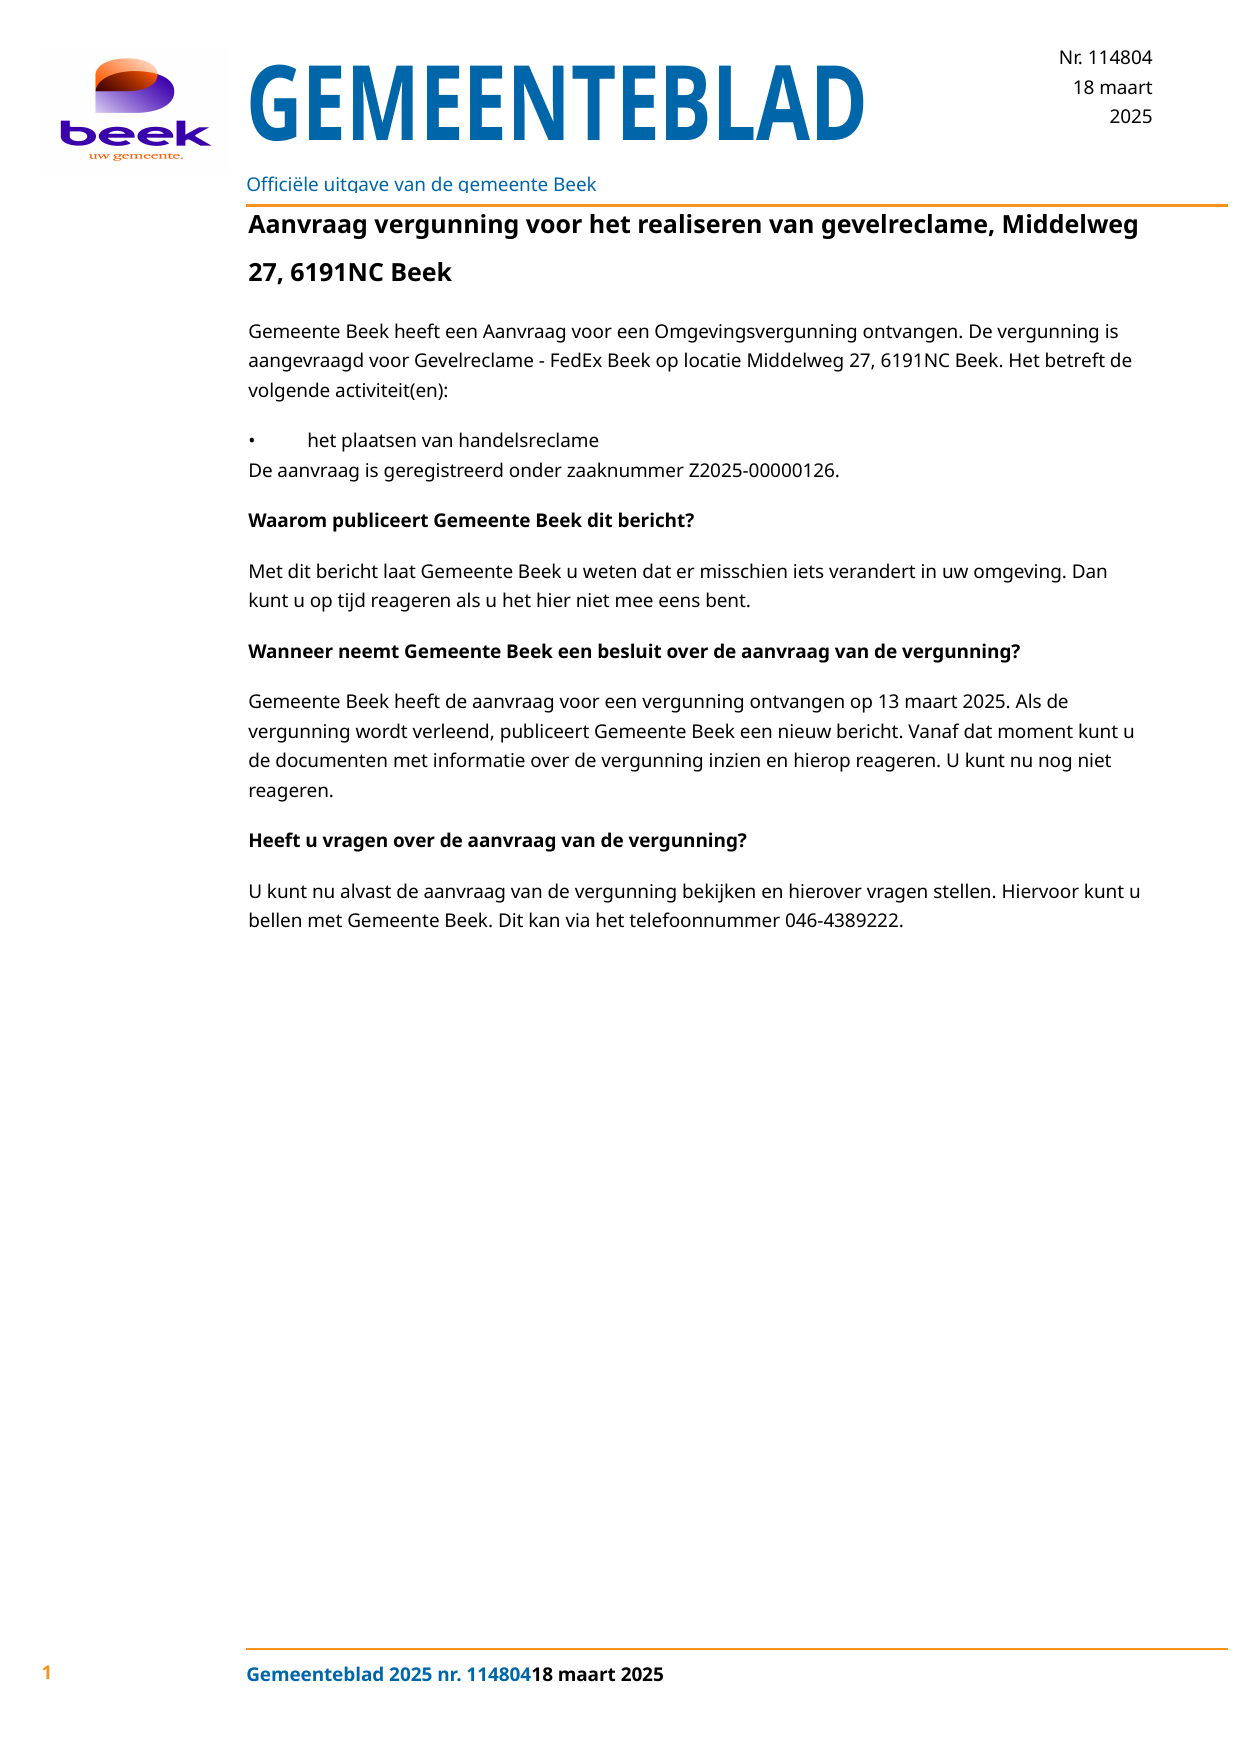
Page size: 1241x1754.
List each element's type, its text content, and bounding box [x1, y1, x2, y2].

text Aanvraag vergunning voor het realiseren van gevelreclame, Middelweg 27, 6191NC Beek [248, 207, 1152, 288]
list het plaatsen van handelsreclame [248, 427, 1152, 453]
picture [41, 47, 231, 172]
text Wanneer neemt Gemeente Beek een besluit over de aanvraag van de vergunning? [248, 638, 1152, 664]
text De aanvraag is geregistreerd onder zaaknummer Z2025-00000126. [248, 457, 1152, 483]
text Heeft u vragen over de aanvraag van de vergunning? [248, 827, 1152, 853]
text Waarom publiceert Gemeente Beek dit bericht? [248, 507, 1152, 533]
text U kunt nu alvast de aanvraag van de vergunning bekijken en hierover vragen stellen. Hiervoor kunt u bellen met Gemeente Beek. Dit kan via het telefoonnummer 046-4389222. [248, 878, 1152, 933]
text Met dit bericht laat Gemeente Beek u weten dat er misschien iets verandert in uw omgeving. Dan kunt u op tijd reageren als u het hier niet mee eens bent. [248, 558, 1152, 613]
text Gemeente Beek heeft een Aanvraag voor een Omgevingsvergunning ontvangen. De vergunning is aangevraagd voor Gevelreclame - FedEx Beek op locatie Middelweg 27, 6191NC Beek. Het betreft de volgende activiteit(en): [248, 318, 1152, 403]
text Gemeente Beek heeft de aanvraag voor een vergunning ontvangen op 13 maart 2025. Als de vergunning wordt verleend, publiceert Gemeente Beek een nieuw bericht. Vanaf dat moment kunt u de documenten met informatie over de vergunning inzien en hierop reageren. U kunt nu nog niet reageren. [248, 688, 1152, 803]
